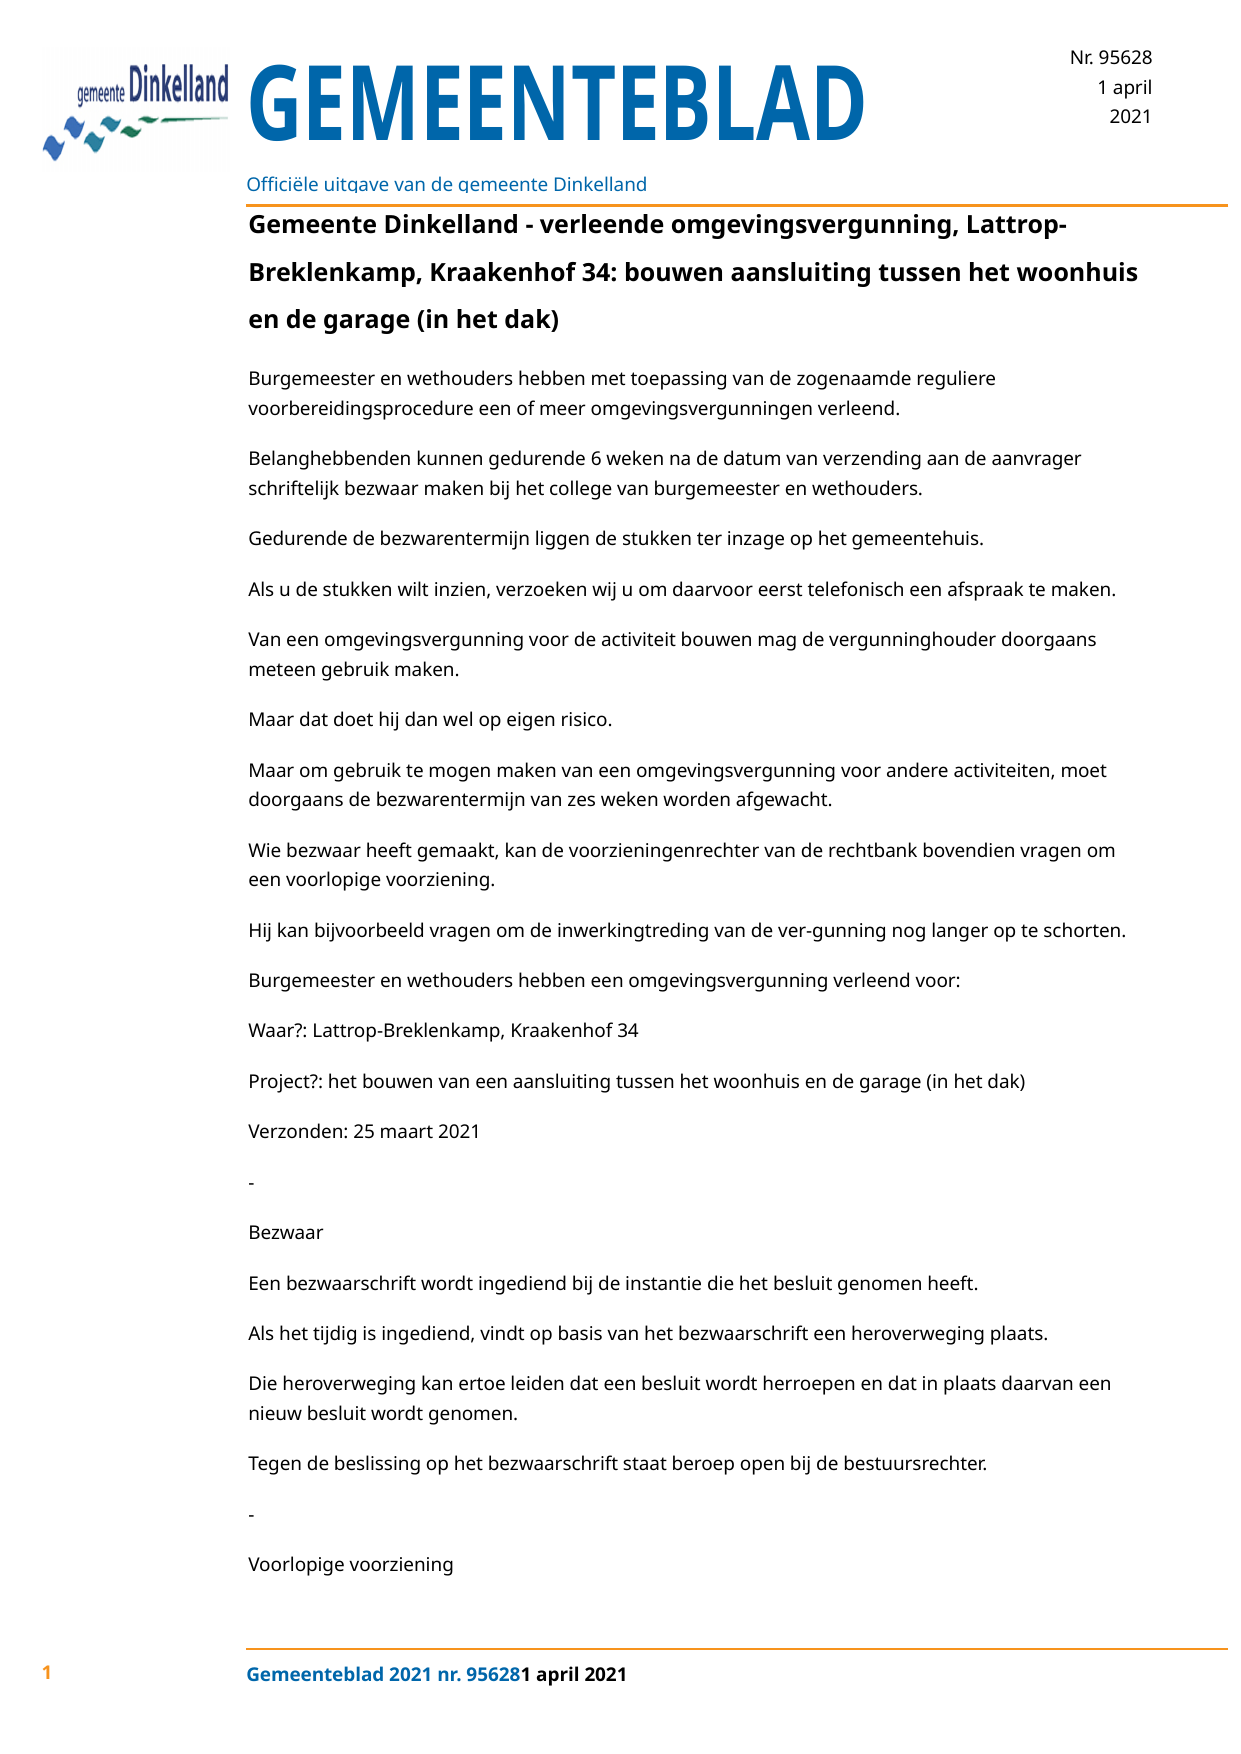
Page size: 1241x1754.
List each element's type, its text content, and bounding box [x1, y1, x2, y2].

text Gedurende de bezwarentermijn liggen de stukken ter inzage op het gemeentehuis. [248, 526, 1152, 551]
text Maar dat doet hij dan wel op eigen risico. [248, 706, 1152, 732]
text - [248, 1169, 1152, 1194]
text Wie bezwaar heeft gemaakt, kan de voorzieningenrechter van de rechtbank bovendien vragen om een voorlopige voorziening. [248, 837, 1152, 892]
text Belanghebbenden kunnen gedurende 6 weken na de datum van verzending aan de aanvrager schriftelijk bezwaar maken bij het college van burgemeester en wethouders. [248, 446, 1152, 501]
text Als het tijdig is ingediend, vindt op basis van het bezwaarschrift een heroverweging plaats. [248, 1320, 1152, 1346]
text Een bezwaarschrift wordt ingediend bij de instantie die het besluit genomen heeft. [248, 1270, 1152, 1295]
text Bezwaar [248, 1219, 1152, 1245]
text Voorlopige voorziening [248, 1551, 1152, 1577]
text Als u de stukken wilt inzien, verzoeken wij u om daarvoor eerst telefonisch een afspraak te maken. [248, 576, 1152, 602]
text Project?: het bouwen van een aansluiting tussen het woonhuis en de garage (in het dak) [248, 1068, 1152, 1094]
text Maar om gebruik te mogen maken van een omgevingsvergunning voor andere activiteiten, moet doorgaans de bezwarentermijn van zes weken worden afgewacht. [248, 757, 1152, 812]
text Tegen de beslissing op het bezwaarschrift staat beroep open bij de bestuursrechter. [248, 1451, 1152, 1476]
text Van een omgevingsvergunning voor de activiteit bouwen mag de vergunninghouder doorgaans meteen gebruik maken. [248, 626, 1152, 682]
text Waar?: Lattrop-Breklenkamp, Kraakenhof 34 [248, 1018, 1152, 1043]
text Die heroverweging kan ertoe leiden dat een besluit wordt herroepen en dat in plaats daarvan een nieuw besluit wordt genomen. [248, 1371, 1152, 1426]
text - [248, 1501, 1152, 1527]
text Burgemeester en wethouders hebben een omgevingsvergunning verleend voor: [248, 967, 1152, 993]
text Burgemeester en wethouders hebben met toepassing van de zogenaamde reguliere voorbereidingsprocedure een of meer omgevingsvergunningen verleend. [248, 366, 1152, 421]
text Gemeente Dinkelland - verleende omgevingsvergunning, Lattrop-Breklenkamp, Kraakenhof 34: bouwen aansluiting tussen het woonhuis en de garage (in het dak) [248, 207, 1152, 336]
text Hij kan bijvoorbeeld vragen om de inwerkingtreding van de ver-gunning nog langer op te schorten. [248, 917, 1152, 942]
text Verzonden: 25 maart 2021 [248, 1118, 1152, 1144]
picture [41, 47, 231, 172]
